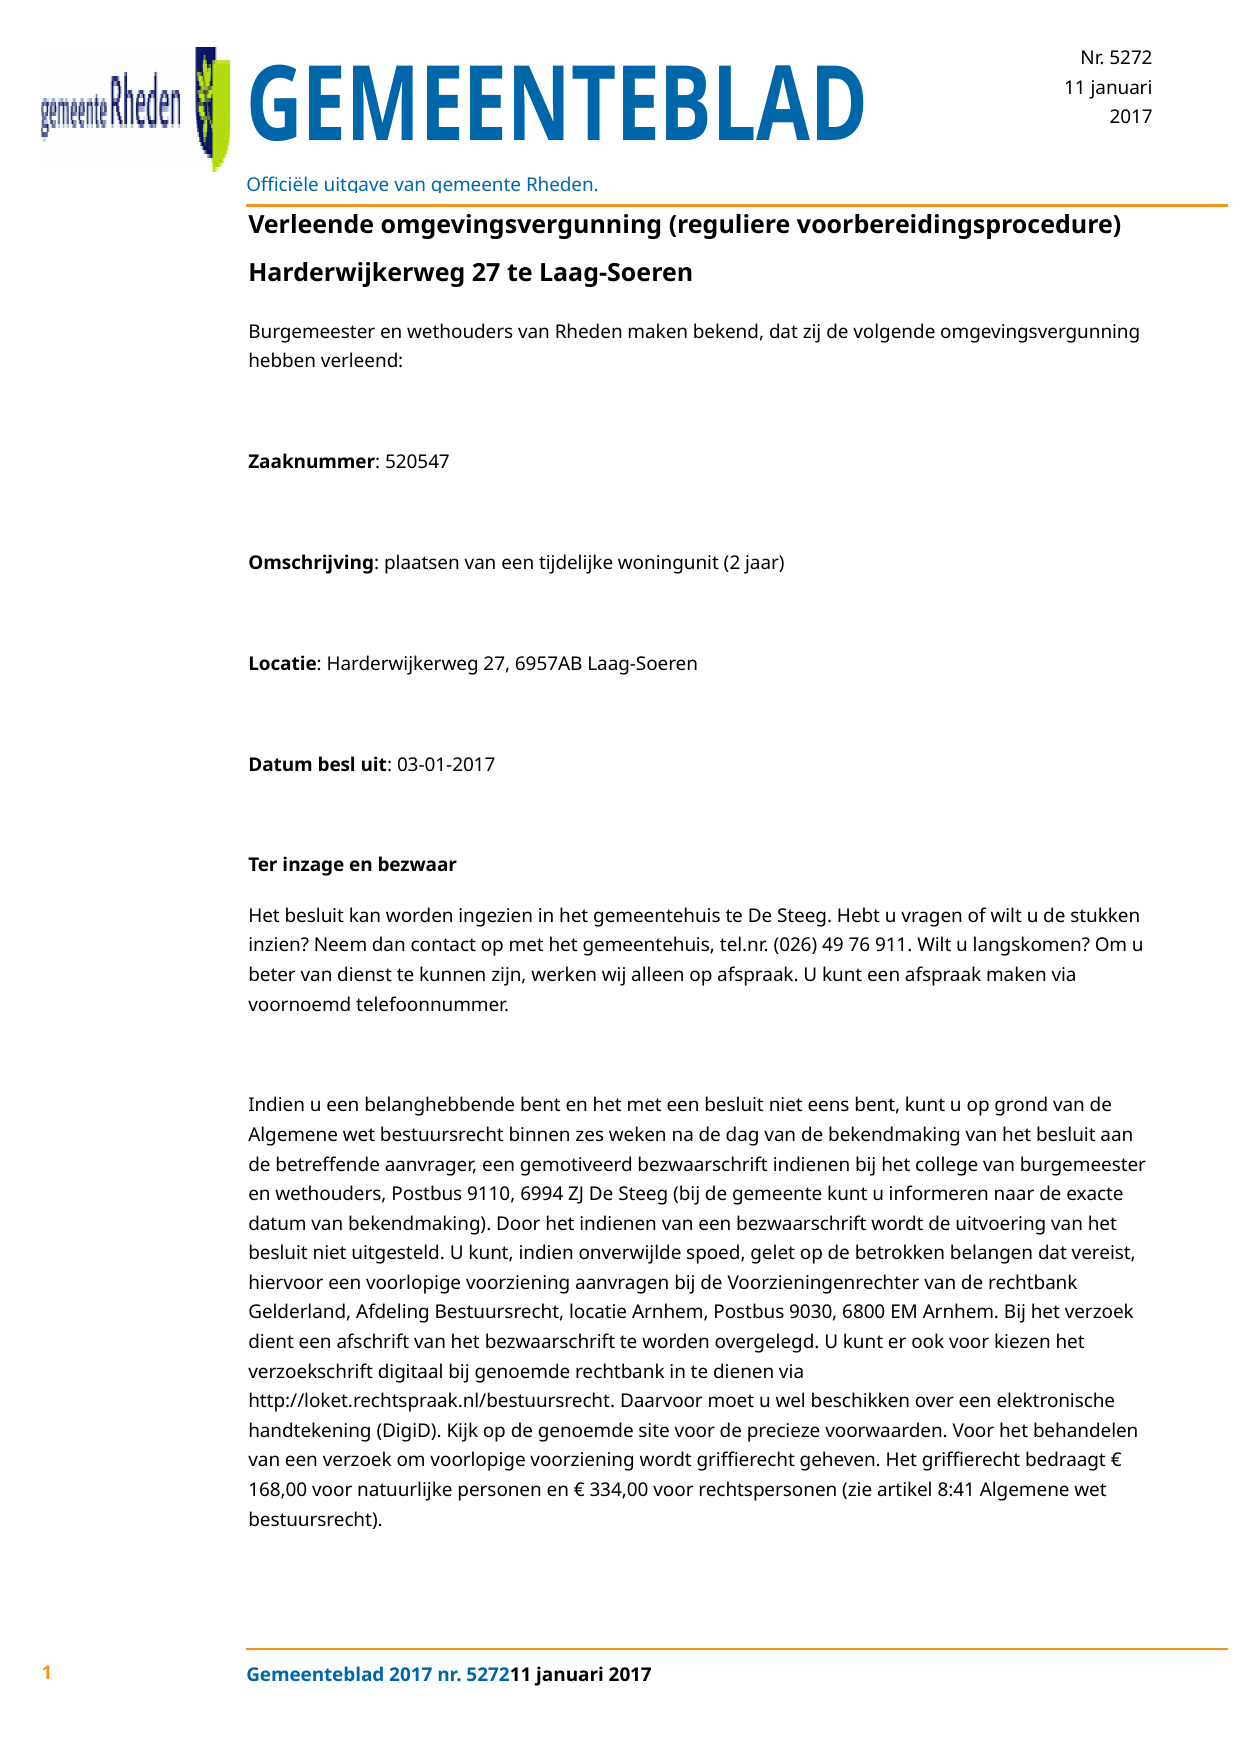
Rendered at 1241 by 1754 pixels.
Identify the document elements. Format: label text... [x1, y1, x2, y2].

text Verleende omgevingsvergunning (reguliere voorbereidingsprocedure) Harderwijkerweg 27 te Laag-Soeren [248, 207, 1152, 288]
text Het besluit kan worden ingezien in het gemeentehuis te De Steeg. Hebt u vragen of wilt u de stukken inzien? Neem dan contact op met het gemeentehuis, tel.nr. (026) 49 76 911. Wilt u langskomen? Om u beter van dienst te kunnen zijn, werken wij alleen op afspraak. U kunt een afspraak maken via voornoemd telefoonnummer. [248, 902, 1152, 1017]
text Datum besl uit: 03-01-2017 [248, 751, 1152, 777]
text Indien u een belanghebbende bent en het met een besluit niet eens bent, kunt u op grond van de Algemene wet bestuursrecht binnen zes weken na de dag van de bekendmaking van het besluit aan de betreffende aanvrager, een gemotiveerd bezwaarschrift indienen bij het college van burgemeester en wethouders, Postbus 9110, 6994 ZJ De Steeg (bij de gemeente kunt u informeren naar de exacte datum van bekendmaking). Door het indienen van een bezwaarschrift wordt de uitvoering van het besluit niet uitgesteld. U kunt, indien onverwijlde spoed, gelet op de betrokken belangen dat vereist, hiervoor een voorlopige voorziening aanvragen bij de Voorzieningenrechter van de rechtbank Gelderland, Afdeling Bestuursrecht, locatie Arnhem, Postbus 9030, 6800 EM Arnhem. Bij het verzoek dient een afschrift van het bezwaarschrift te worden overgelegd. U kunt er ook voor kiezen het verzoekschrift digitaal bij genoemde rechtbank in te dienen via http://loket.rechtspraak.nl/bestuursrecht. Daarvoor moet u wel beschikken over een elektronische handtekening (DigiD). Kijk op de genoemde site voor de precieze voorwaarden. Voor het behandelen van een verzoek om voorlopige voorziening wordt griffierecht geheven. Het griffierecht bedraagt € 168,00 voor natuurlijke personen en € 334,00 voor rechtspersonen (zie artikel 8:41 Algemene wet bestuursrecht). [248, 1092, 1152, 1532]
picture [41, 47, 231, 172]
text Ter inzage en bezwaar [248, 852, 1152, 877]
text Zaaknummer: 520547 [248, 448, 1152, 474]
text Burgemeester en wethouders van Rheden maken bekend, dat zij de volgende omgevingsvergunning hebben verleend: [248, 318, 1152, 373]
text Omschrijving: plaatsen van een tijdelijke woningunit (2 jaar) [248, 549, 1152, 575]
text Locatie: Harderwijkerweg 27, 6957AB Laag-Soeren [248, 650, 1152, 676]
